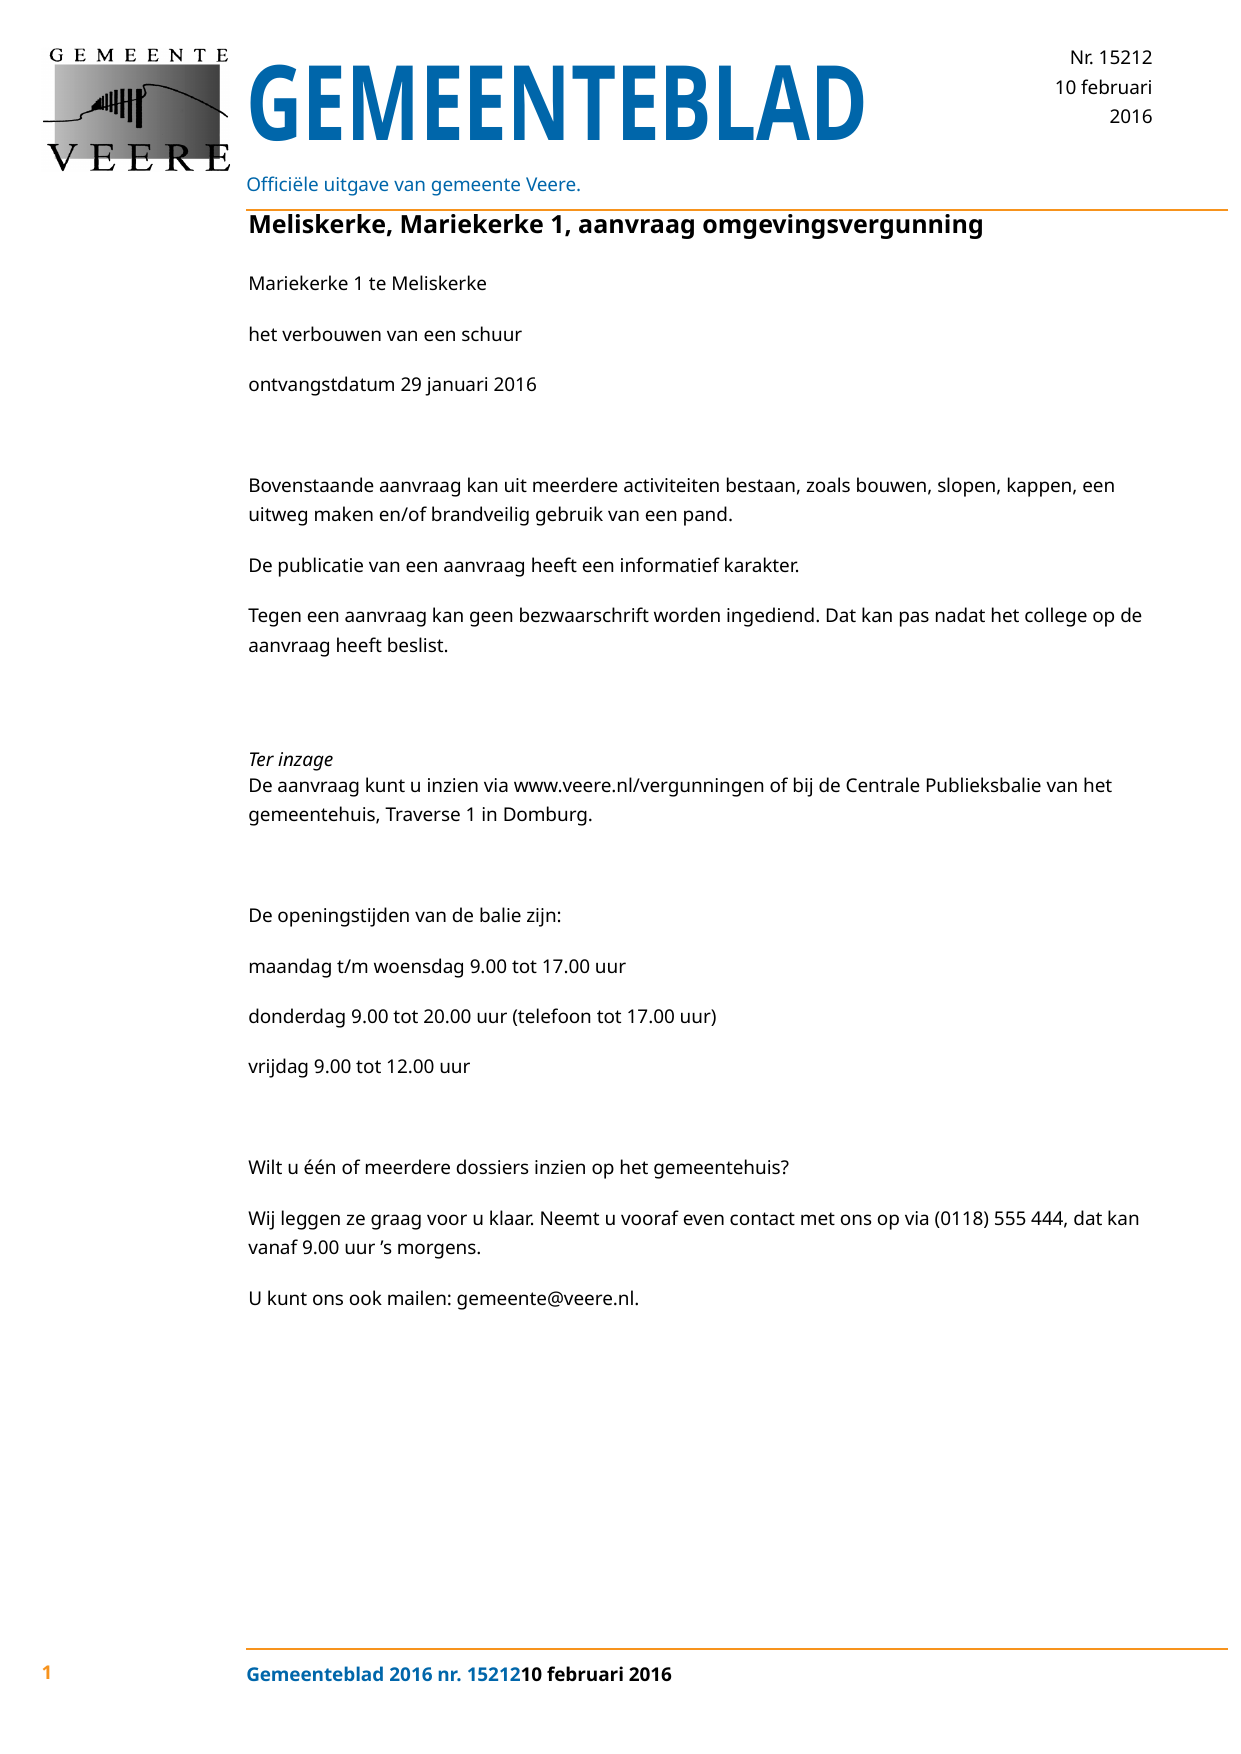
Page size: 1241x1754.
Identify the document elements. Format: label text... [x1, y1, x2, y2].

picture [41, 47, 231, 172]
text De publicatie van een aanvraag heeft een informatief karakter. [248, 552, 1152, 578]
text Bovenstaande aanvraag kan uit meerdere activiteiten bestaan, zoals bouwen, slopen, kappen, een uitweg maken en/of brandveilig gebruik van een pand. [248, 472, 1152, 527]
text vrijdag 9.00 tot 12.00 uur [248, 1054, 1152, 1079]
text U kunt ons ook mailen: gemeente@veere.nl. [248, 1285, 1152, 1311]
text De aanvraag kunt u inzien via www.veere.nl/vergunningen of bij de Centrale Publieksbalie van het gemeentehuis, Traverse 1 in Domburg. [248, 772, 1152, 827]
text De openingstijden van de balie zijn: [248, 902, 1152, 928]
text het verbouwen van een schuur [248, 321, 1152, 346]
text maandag t/m woensdag 9.00 tot 17.00 uur [248, 953, 1152, 979]
text Wilt u één of meerdere dossiers inzien op het gemeentehuis? [248, 1154, 1152, 1180]
text Tegen een aanvraag kan geen bezwaarschrift worden ingediend. Dat kan pas nadat het college op de aanvraag heeft beslist. [248, 602, 1152, 658]
text ontvangstdatum 29 januari 2016 [248, 371, 1152, 397]
text Meliskerke, Mariekerke 1, aanvraag omgevingsvergunning [248, 211, 1152, 241]
text Ter inzage [248, 746, 1152, 772]
text donderdag 9.00 tot 20.00 uur (telefoon tot 17.00 uur) [248, 1003, 1152, 1029]
text Mariekerke 1 te Meliskerke [248, 270, 1152, 296]
text Wij leggen ze graag voor u klaar. Neemt u vooraf even contact met ons op via (0118) 555 444, dat kan vanaf 9.00 uur ’s morgens. [248, 1205, 1152, 1260]
